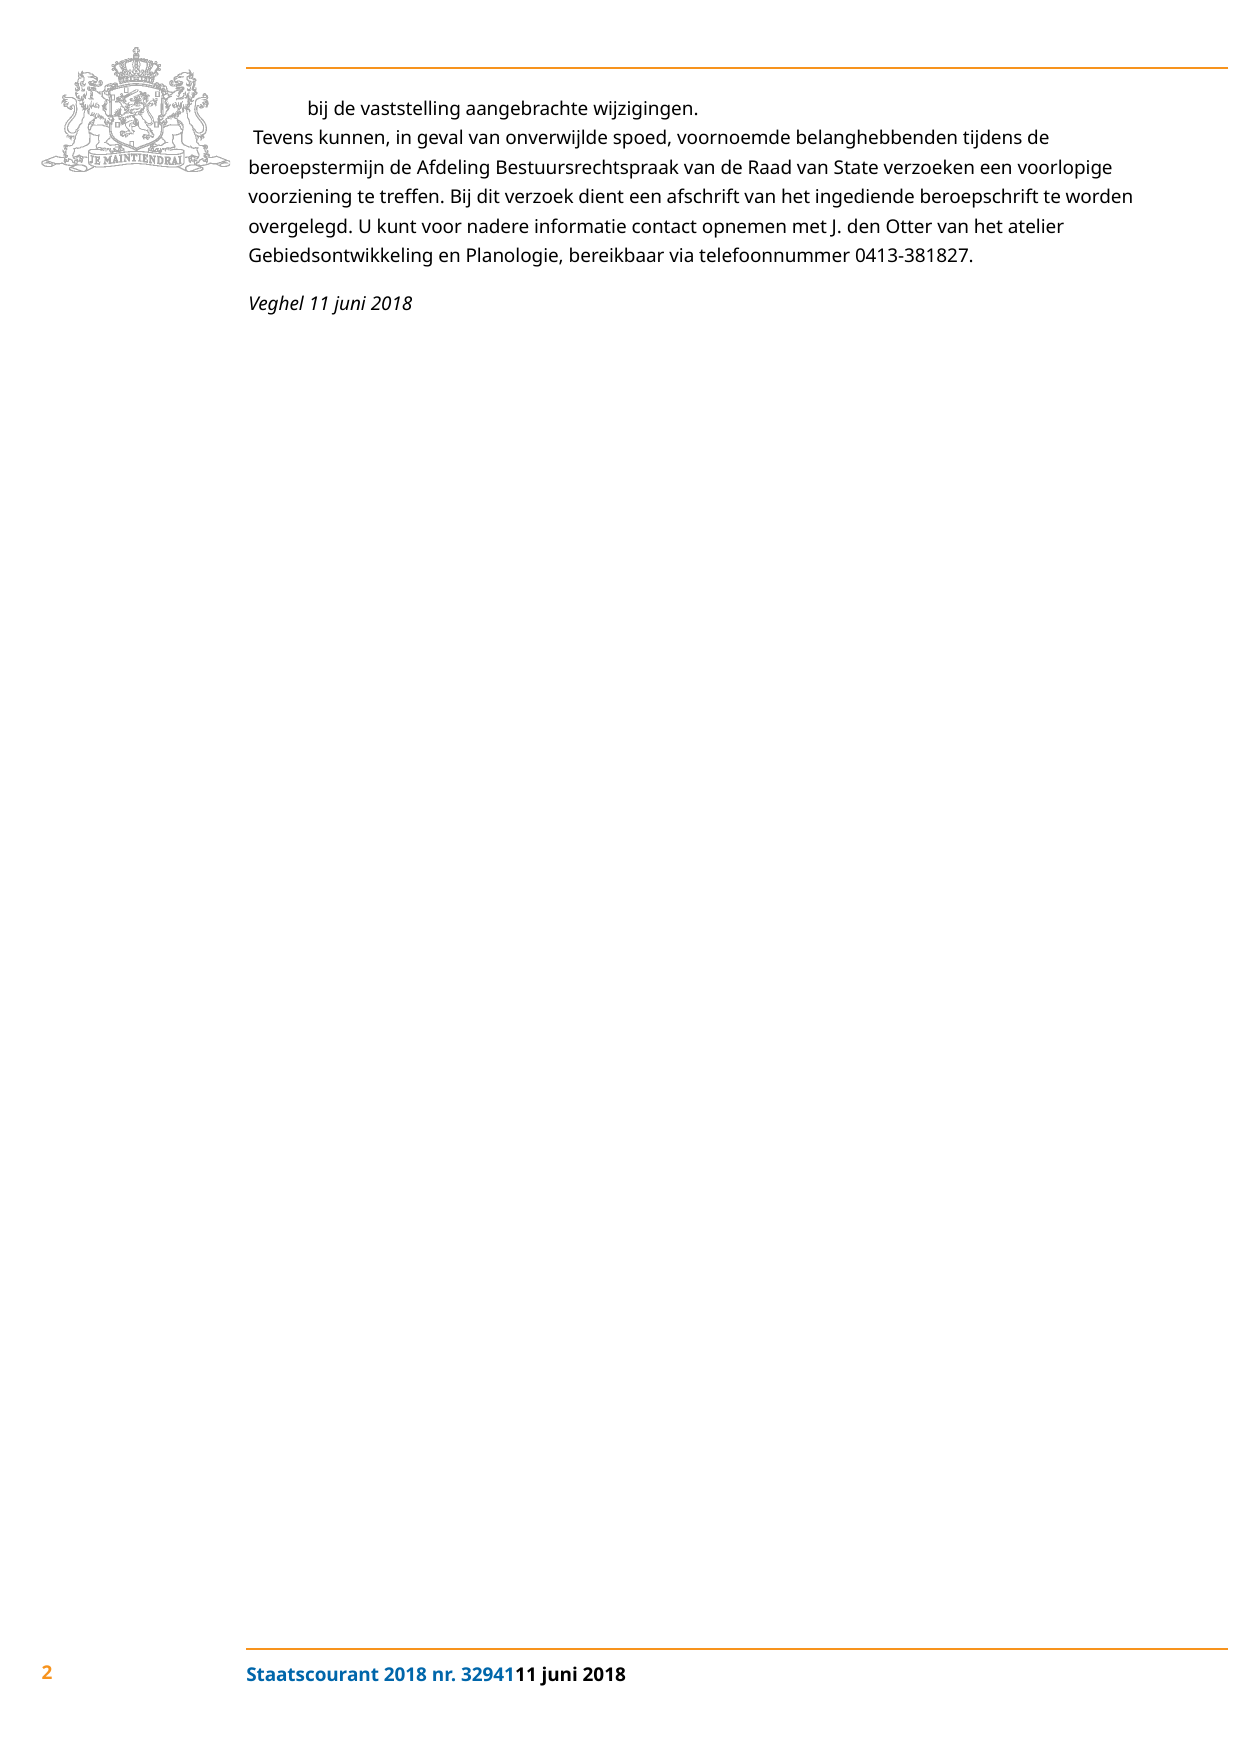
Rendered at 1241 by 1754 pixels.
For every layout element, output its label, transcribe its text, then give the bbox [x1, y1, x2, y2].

list bij de vaststelling aangebrachte wijzigingen. [248, 95, 1152, 121]
text Tevens kunnen, in geval van onverwijlde spoed, voornoemde belanghebbenden tijdens de beroepstermijn de Afdeling Bestuursrechtspraak van de Raad van State verzoeken een voorlopige voorziening te treffen. Bij dit verzoek dient een afschrift van het ingediende beroepschrift te worden overgelegd. U kunt voor nadere informatie contact opnemen met J. den Otter van het atelier Gebiedsontwikkeling en Planologie, bereikbaar via telefoonnummer 0413-381827. [248, 124, 1152, 268]
picture [41, 47, 231, 172]
text Veghel 11 juni 2018 [248, 291, 1152, 316]
